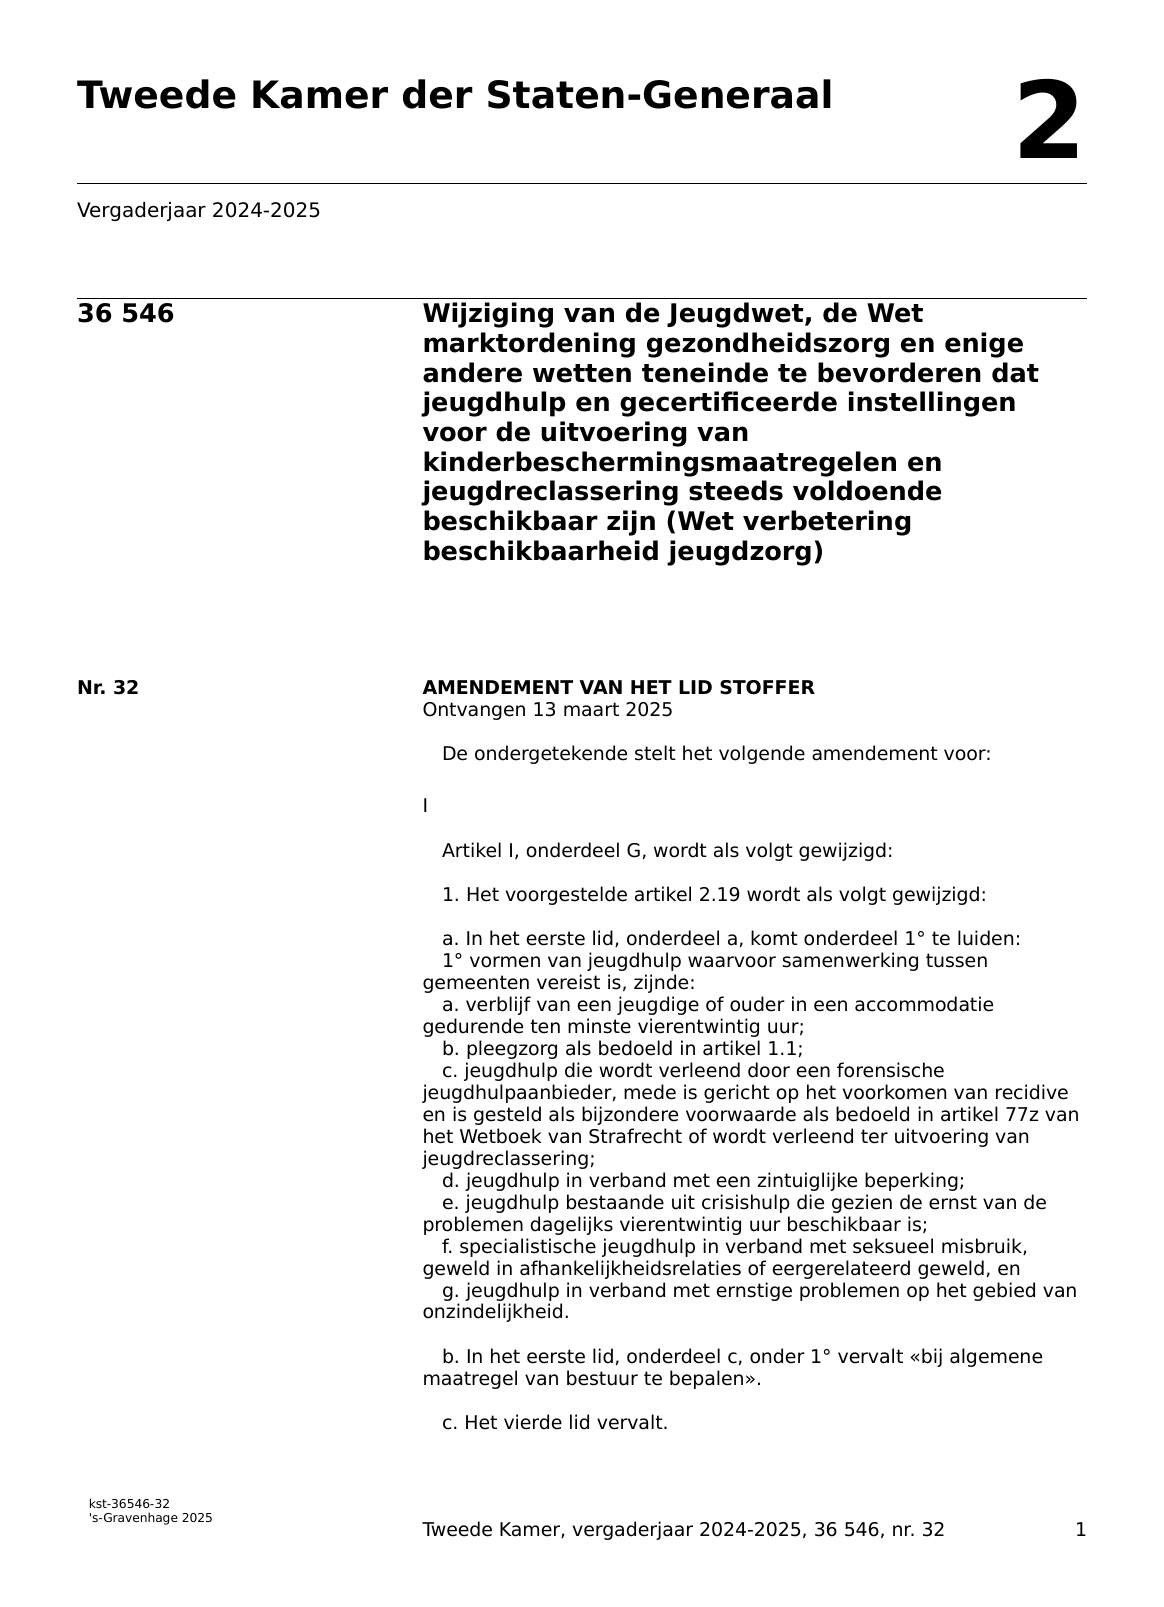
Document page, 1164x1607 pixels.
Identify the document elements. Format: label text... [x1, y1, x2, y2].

text kst-36546-32 [88, 1497, 323, 1511]
text g. jeugdhulp in verband met ernstige problemen op het gebied van onzindelijkheid. [422, 1279, 1087, 1323]
subtitle I [422, 795, 1087, 817]
table_cell Vergaderjaar 2024-2025 [77, 184, 1087, 298]
text c. Het vierde lid vervalt. [422, 1412, 1087, 1434]
text 1. Het voorgestelde artikel 2.19 wordt als volgt gewijzigd: [422, 884, 1087, 906]
text f. specialistische jeugdhulp in verband met seksueel misbruik, geweld in afhankelijkheidsrelaties of eergerelateerd geweld, en [422, 1236, 1087, 1279]
text De ondergetekende stelt het volgende amendement voor: [422, 743, 1087, 765]
subtitle 36 546 Wijziging van de Jeugdwet, de Wet marktordening gezondheidszorg en enige andere wetten teneinde te bevorderen dat jeugdhulp en gecertificeerde instellingen voor de uitvoering van kinderbeschermingsmaatregelen en jeugdreclassering steeds voldoende beschikbaar zijn (Wet verbetering beschikbaarheid jeugdzorg) [77, 299, 1087, 566]
table_header 2 [886, 59, 1087, 183]
text b. In het eerste lid, onderdeel c, onder 1° vervalt «bij algemene maatregel van bestuur te bepalen». [422, 1346, 1087, 1389]
text a. In het eerste lid, onderdeel a, komt onderdeel 1° te luiden: [422, 928, 1087, 950]
text 1° vormen van jeugdhulp waarvoor samenwerking tussen gemeenten vereist is, zijnde: [422, 950, 1087, 994]
subtitle Nr. 32 AMENDEMENT VAN HET LID STOFFER [77, 677, 1087, 699]
text Ontvangen 13 maart 2025 [422, 699, 1087, 721]
text e. jeugdhulp bestaande uit crisishulp die gezien de ernst van de problemen dagelijks vierentwintig uur beschikbaar is; [422, 1192, 1087, 1236]
text c. jeugdhulp die wordt verleend door een forensische jeugdhulpaanbieder, mede is gericht op het voorkomen van recidive en is gesteld als bijzondere voorwaarde als bedoeld in artikel 77z van het Wetboek van Strafrecht of wordt verleend ter uitvoering van jeugdreclassering; [422, 1060, 1087, 1169]
text a. verblijf van een jeugdige of ouder in een accommodatie gedurende ten minste vierentwintig uur; [422, 994, 1087, 1038]
text d. jeugdhulp in verband met een zintuiglijke beperking; [422, 1169, 1087, 1192]
table_header Tweede Kamer der Staten-Generaal [77, 59, 886, 183]
text Artikel I, onderdeel G, wordt als volgt gewijzigd: [422, 839, 1087, 861]
text b. pleegzorg als bedoeld in artikel 1.1; [422, 1038, 1087, 1060]
text 's-Gravenhage 2025 [88, 1511, 323, 1525]
